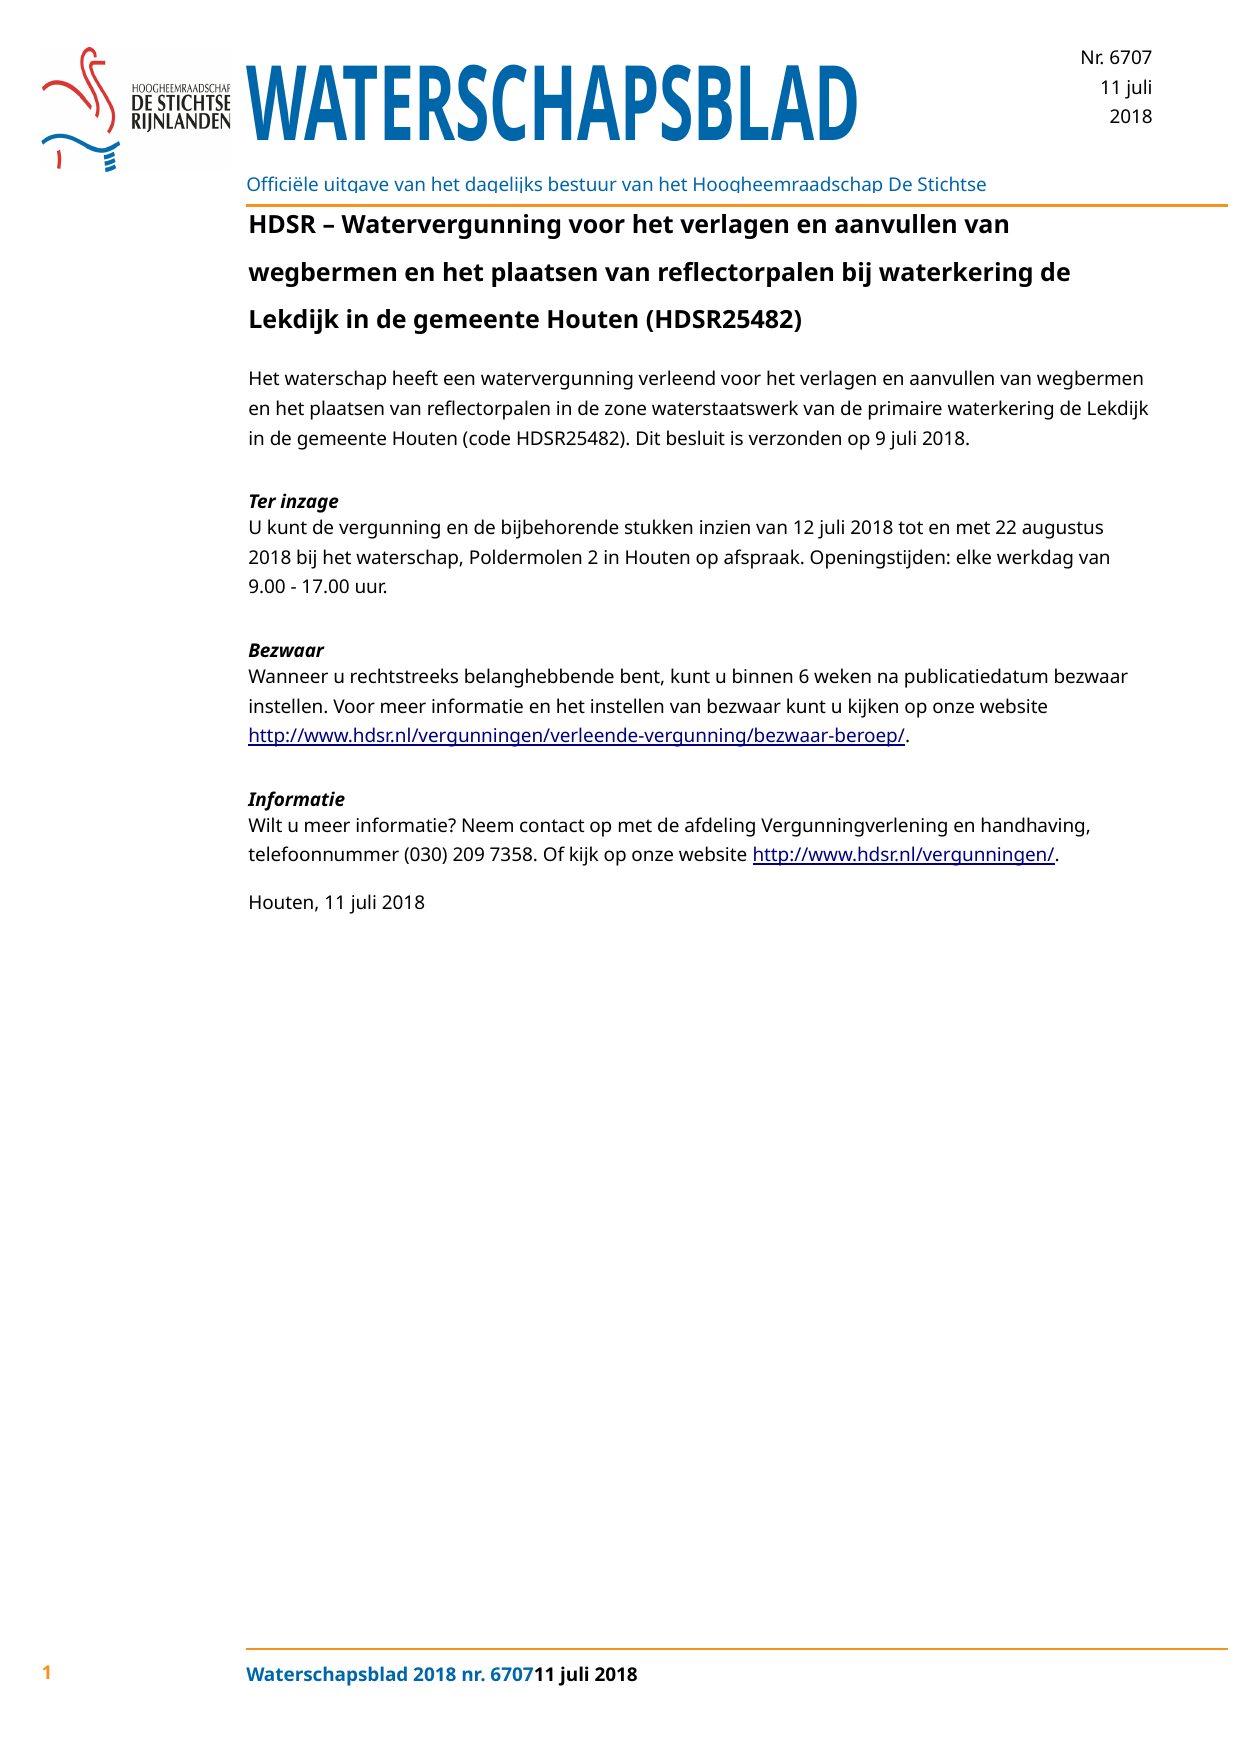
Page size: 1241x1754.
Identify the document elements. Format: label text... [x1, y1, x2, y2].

text Informatie [248, 786, 1152, 812]
text Wanneer u rechtstreeks belanghebbende bent, kunt u binnen 6 weken na publicatiedatum bezwaar instellen. Voor meer informatie en het instellen van bezwaar kunt u kijken op onze website http://www.hdsr.nl/vergunningen/verleende-vergunning/bezwaar-beroep/. [248, 663, 1152, 748]
text HDSR – Watervergunning voor het verlagen en aanvullen van wegbermen en het plaatsen van reflectorpalen bij waterkering de Lekdijk in de gemeente Houten (HDSR25482) [248, 207, 1152, 336]
text Bezwaar [248, 637, 1152, 663]
text Wilt u meer informatie? Neem contact op met de afdeling Vergunningverlening en handhaving, telefoonnummer (030) 209 7358. Of kijk op onze website http://www.hdsr.nl/vergunningen/. [248, 812, 1152, 867]
text Ter inzage [248, 489, 1152, 514]
text Het waterschap heeft een watervergunning verleend voor het verlagen en aanvullen van wegbermen en het plaatsen van reflectorpalen in de zone waterstaatswerk van de primaire waterkering de Lekdijk in de gemeente Houten (code HDSR25482). Dit besluit is verzonden op 9 juli 2018. [248, 366, 1152, 450]
text Houten, 11 juli 2018 [248, 889, 1152, 915]
picture [41, 47, 231, 172]
text U kunt de vergunning en de bijbehorende stukken inzien van 12 juli 2018 tot en met 22 augustus 2018 bij het waterschap, Poldermolen 2 in Houten op afspraak. Openingstijden: elke werkdag van 9.00 - 17.00 uur. [248, 514, 1152, 599]
